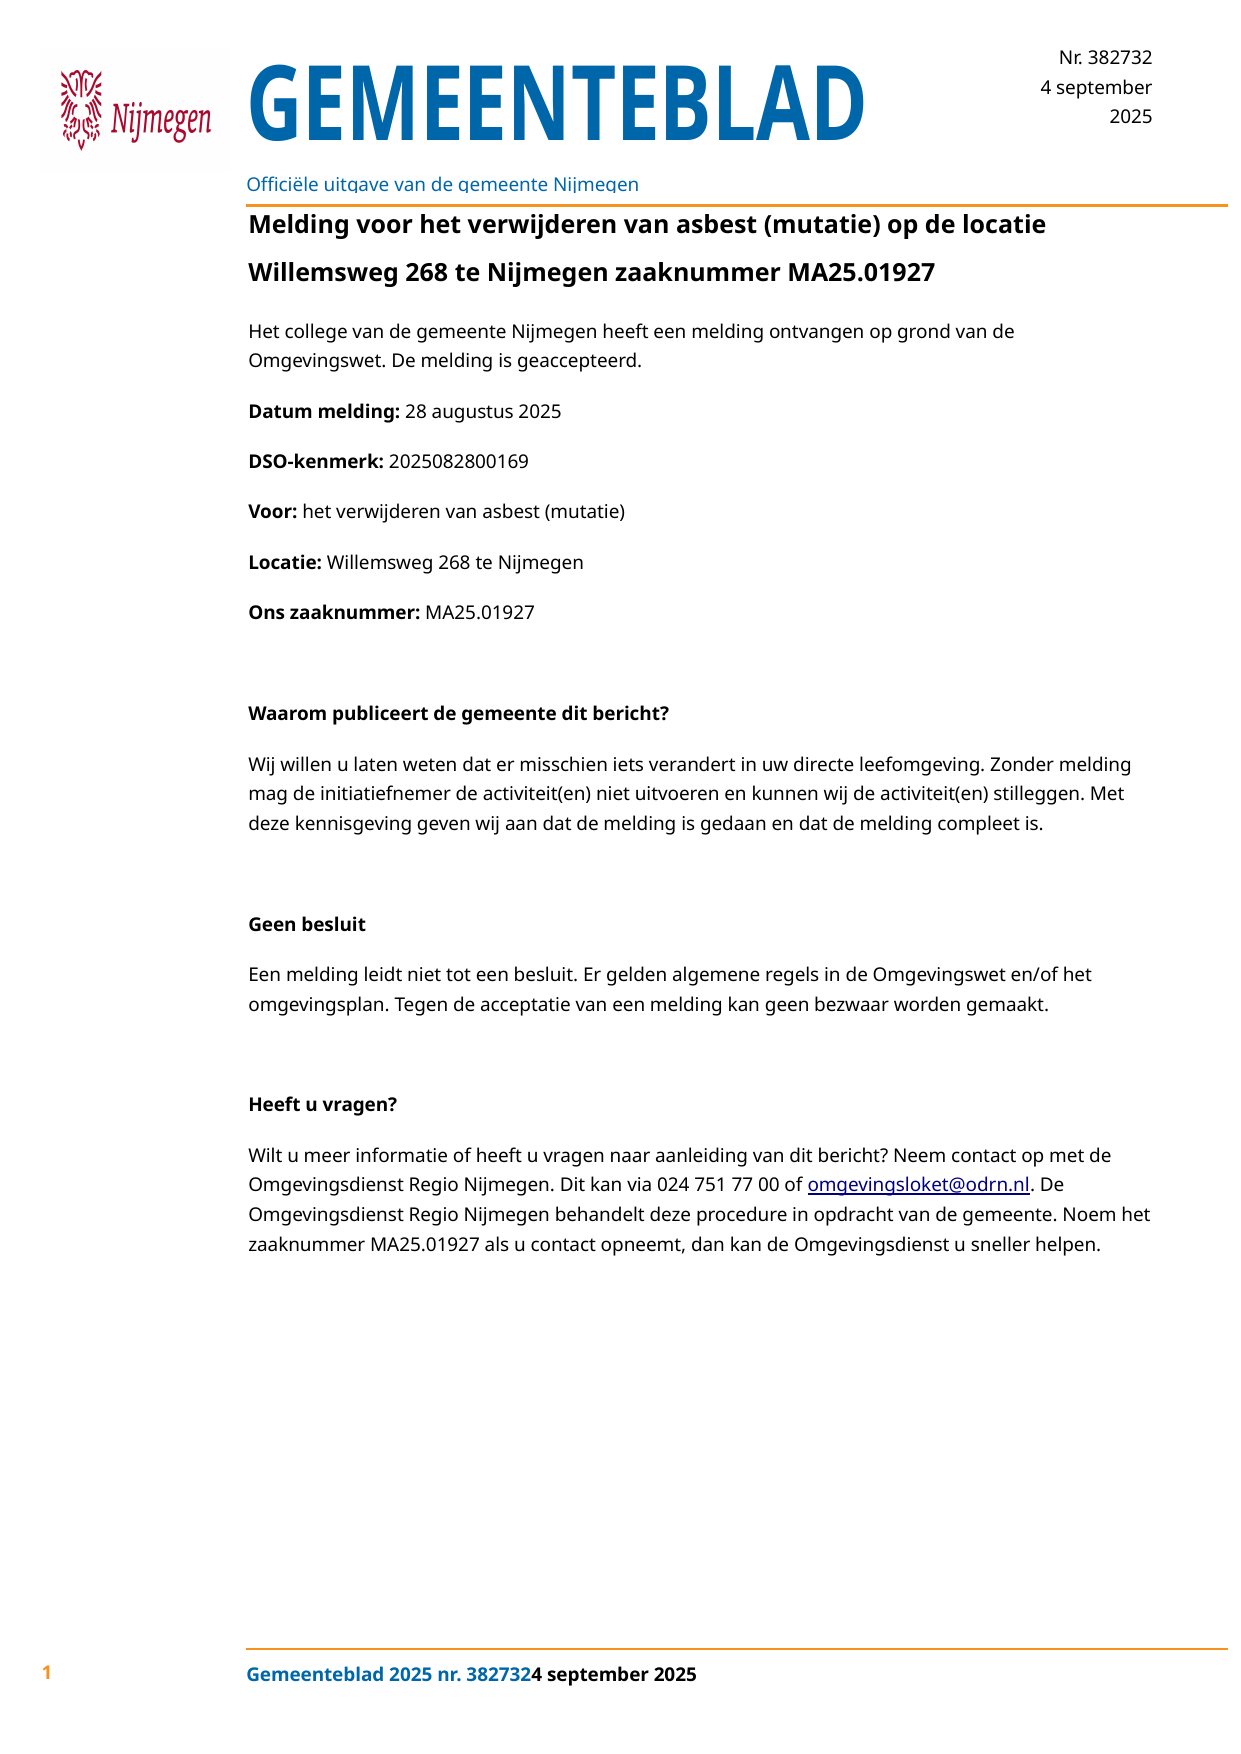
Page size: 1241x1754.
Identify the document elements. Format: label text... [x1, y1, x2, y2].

text Waarom publiceert de gemeente dit bericht? [248, 700, 1152, 726]
text DSO-kenmerk: 2025082800169 [248, 448, 1152, 474]
text Ons zaaknummer: MA25.01927 [248, 599, 1152, 625]
text Heeft u vragen? [248, 1092, 1152, 1117]
text Locatie: Willemsweg 268 te Nijmegen [248, 549, 1152, 575]
text Melding voor het verwijderen van asbest (mutatie) op de locatie Willemsweg 268 te Nijmegen zaaknummer MA25.01927 [248, 207, 1152, 288]
text Voor: het verwijderen van asbest (mutatie) [248, 499, 1152, 524]
text Geen besluit [248, 911, 1152, 937]
text Een melding leidt niet tot een besluit. Er gelden algemene regels in de Omgevingswet en/of het omgevingsplan. Tegen de acceptatie van een melding kan geen bezwaar worden gemaakt. [248, 961, 1152, 1017]
picture [41, 47, 231, 172]
text Wij willen u laten weten dat er misschien iets verandert in uw directe leefomgeving. Zonder melding mag de initiatiefnemer de activiteit(en) niet uitvoeren en kunnen wij de activiteit(en) stilleggen. Met deze kennisgeving geven wij aan dat de melding is gedaan en dat de melding compleet is. [248, 751, 1152, 836]
text Datum melding: 28 augustus 2025 [248, 398, 1152, 424]
text Wilt u meer informatie of heeft u vragen naar aanleiding van dit bericht? Neem contact op met de Omgevingsdienst Regio Nijmegen. Dit kan via 024 751 77 00 of omgevingsloket@odrn.nl. De Omgevingsdienst Regio Nijmegen behandelt deze procedure in opdracht van de gemeente. Noem het zaaknummer MA25.01927 als u contact opneemt, dan kan de Omgevingsdienst u sneller helpen. [248, 1142, 1152, 1257]
text Het college van de gemeente Nijmegen heeft een melding ontvangen op grond van de Omgevingswet. De melding is geaccepteerd. [248, 318, 1152, 373]
